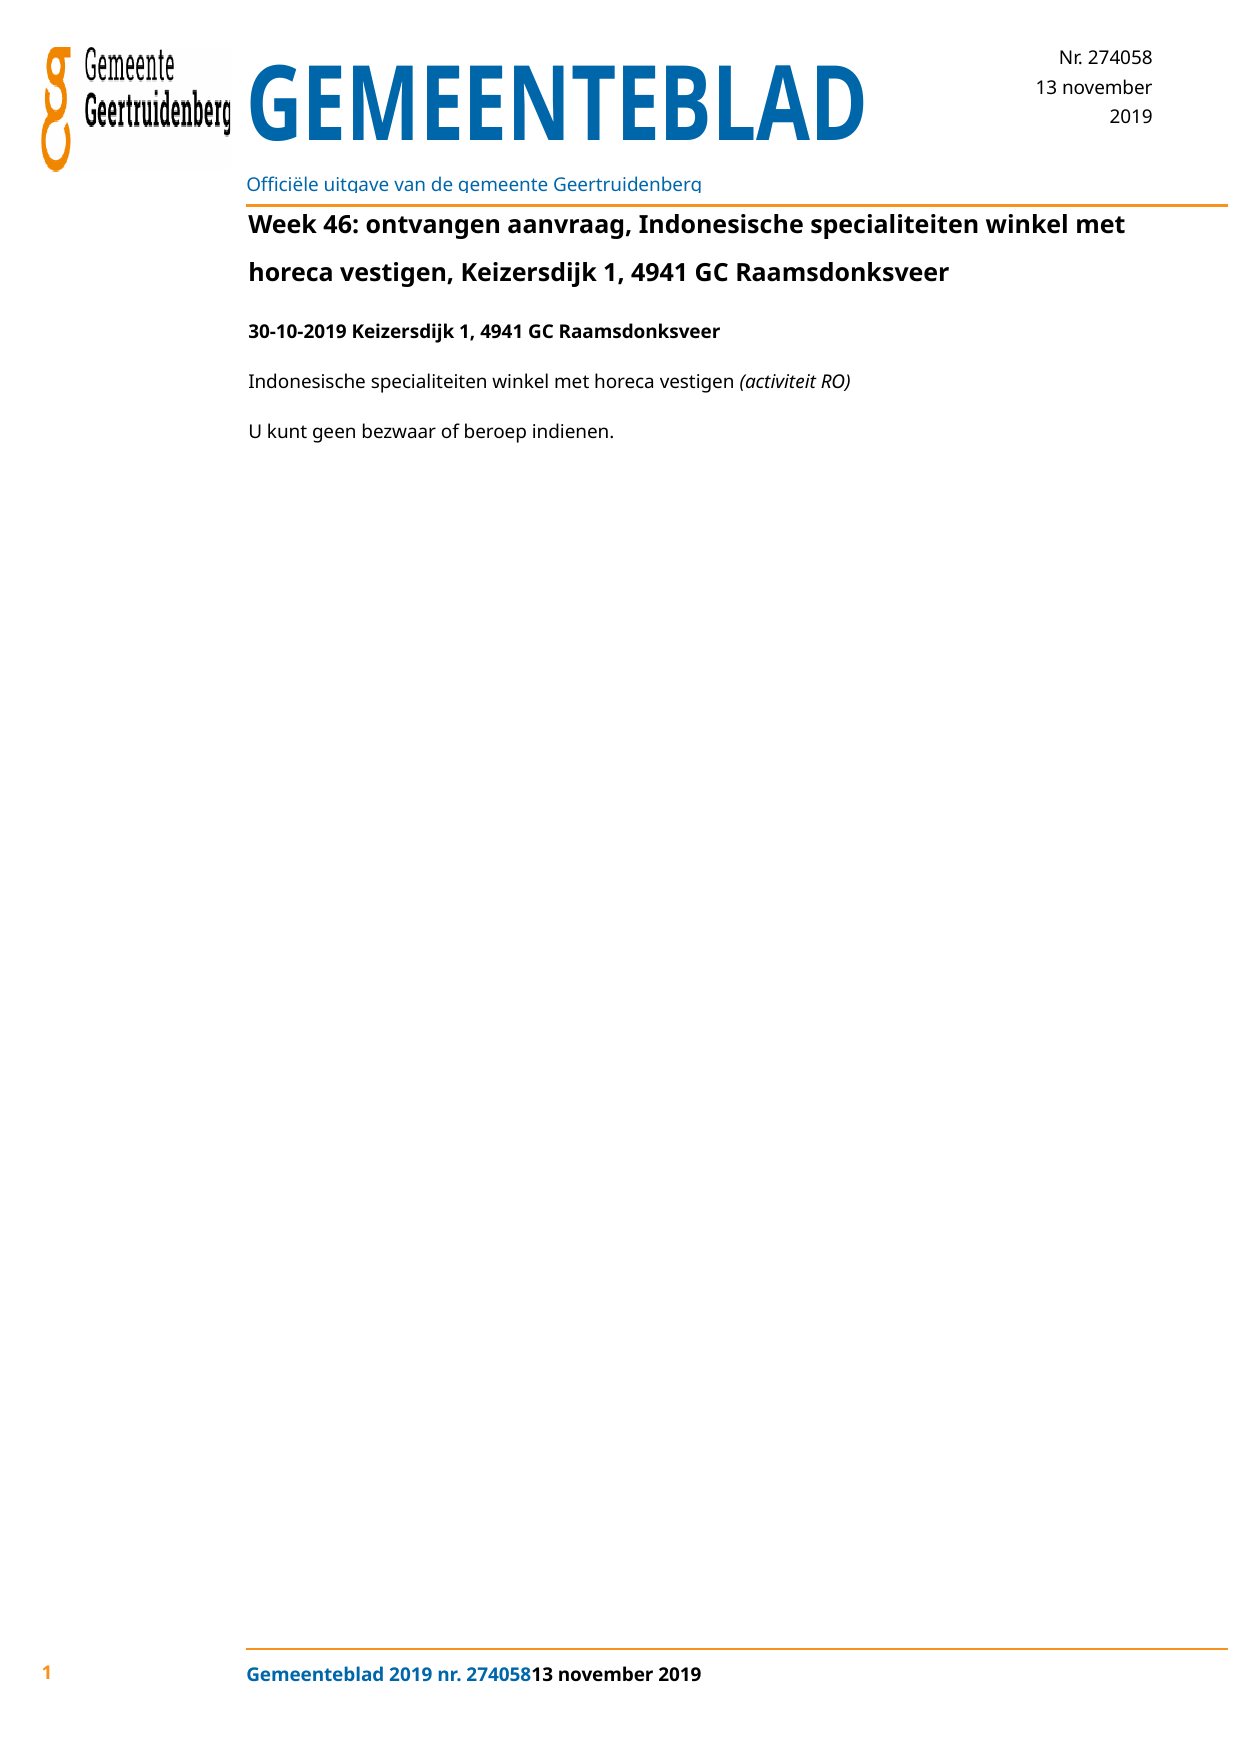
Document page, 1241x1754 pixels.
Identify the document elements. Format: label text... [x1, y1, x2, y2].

text U kunt geen bezwaar of beroep indienen. [248, 419, 1152, 444]
picture [41, 47, 231, 172]
text Indonesische specialiteiten winkel met horeca vestigen (activiteit RO) [248, 368, 1152, 394]
text 30-10-2019 Keizersdijk 1, 4941 GC Raamsdonksveer [248, 318, 1152, 344]
text Week 46: ontvangen aanvraag, Indonesische specialiteiten winkel met horeca vestigen, Keizersdijk 1, 4941 GC Raamsdonksveer [248, 207, 1152, 288]
